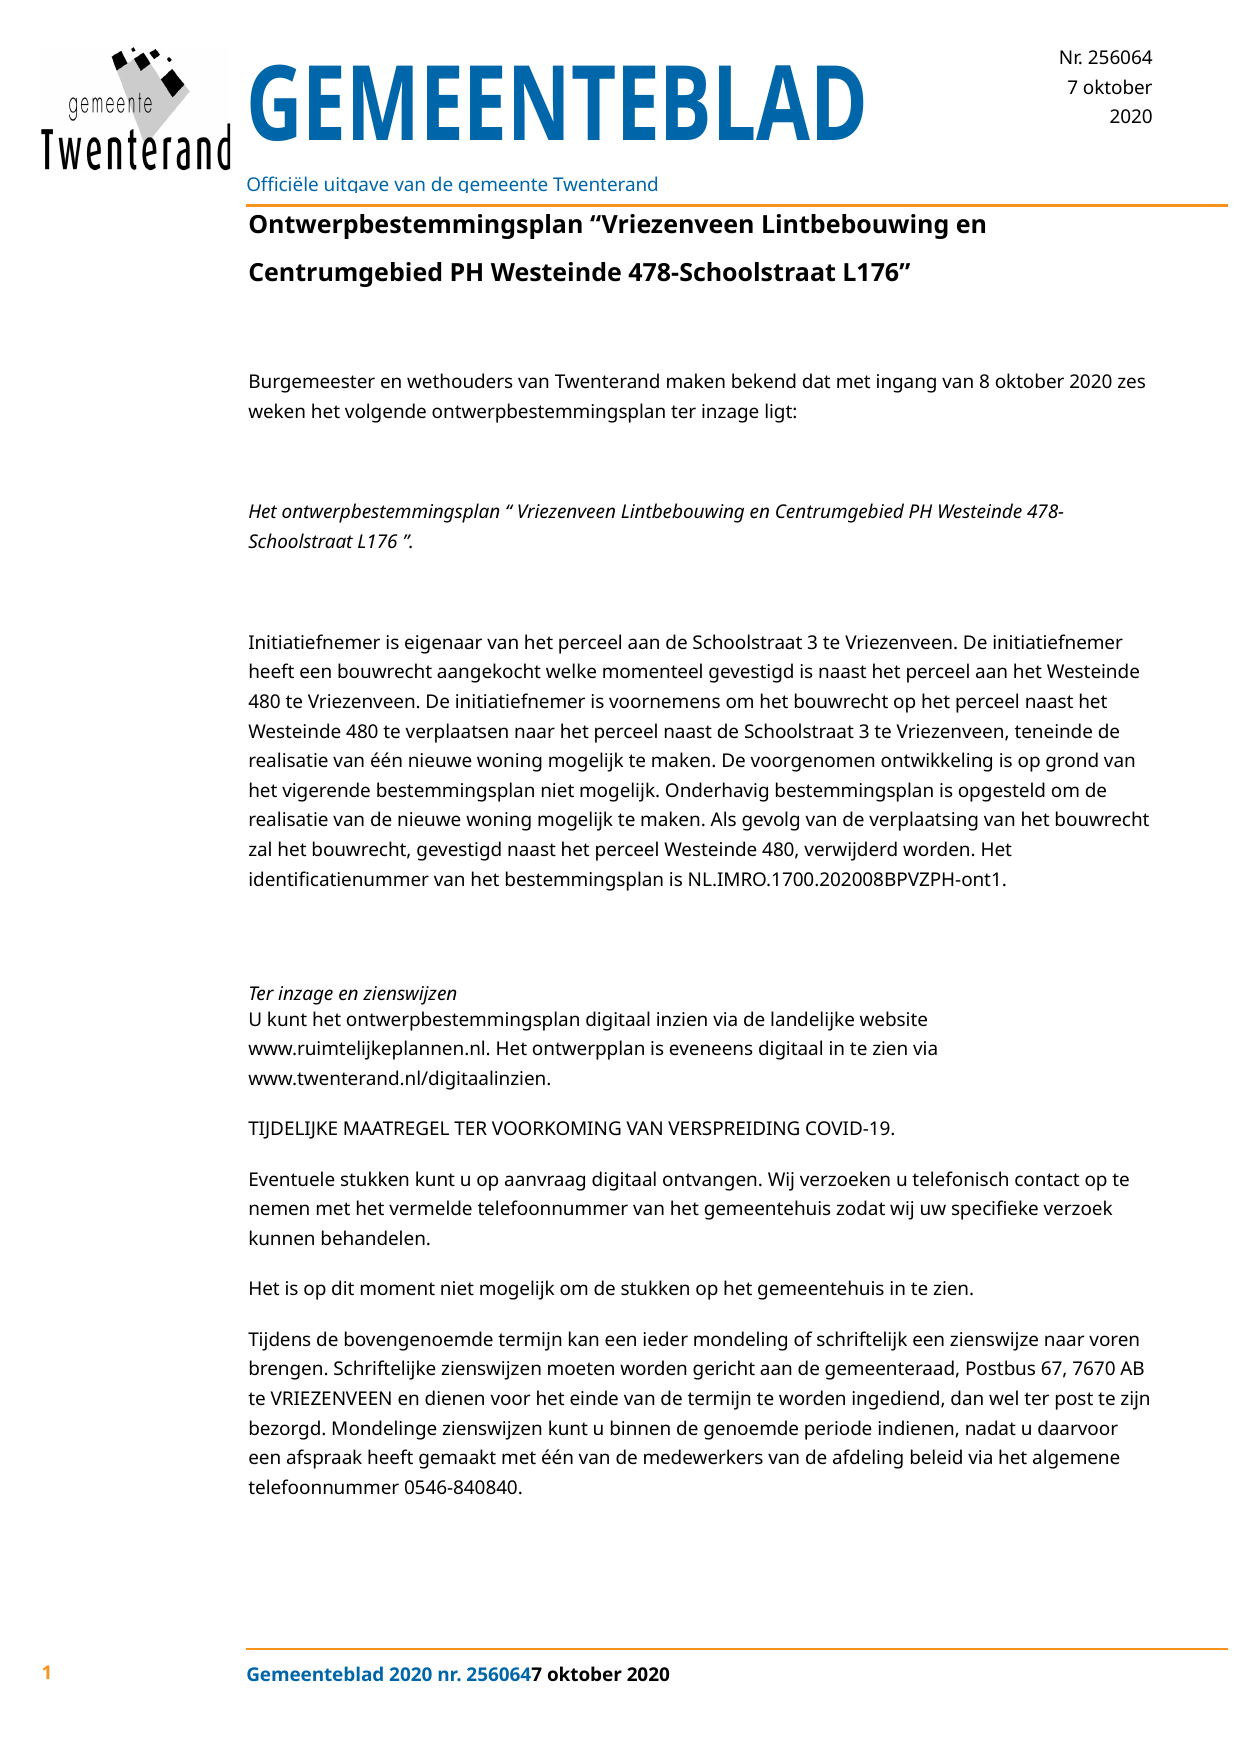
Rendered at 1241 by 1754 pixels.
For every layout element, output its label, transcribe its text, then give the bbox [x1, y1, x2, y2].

text Het ontwerpbestemmingsplan “ Vriezenveen Lintbebouwing en Centrumgebied PH Westeinde 478-Schoolstraat L176 ”. [248, 499, 1152, 554]
text Burgemeester en wethouders van Twenterand maken bekend dat met ingang van 8 oktober 2020 zes weken het volgende ontwerpbestemmingsplan ter inzage ligt: [248, 368, 1152, 424]
text TIJDELIJKE MAATREGEL TER VOORKOMING VAN VERSPREIDING COVID-19. [248, 1116, 1152, 1141]
text Initiatiefnemer is eigenaar van het perceel aan de Schoolstraat 3 te Vriezenveen. De initiatiefnemer heeft een bouwrecht aangekocht welke momenteel gevestigd is naast het perceel aan het Westeinde 480 te Vriezenveen. De initiatiefnemer is voornemens om het bouwrecht op het perceel naast het Westeinde 480 te verplaatsen naar het perceel naast de Schoolstraat 3 te Vriezenveen, teneinde de realisatie van één nieuwe woning mogelijk te maken. De voorgenomen ontwikkeling is op grond van het vigerende bestemmingsplan niet mogelijk. Onderhavig bestemmingsplan is opgesteld om de realisatie van de nieuwe woning mogelijk te maken. Als gevolg van de verplaatsing van het bouwrecht zal het bouwrecht, gevestigd naast het perceel Westeinde 480, verwijderd worden. Het identificatienummer van het bestemmingsplan is NL.IMRO.1700.202008BPVZPH-ont1. [248, 629, 1152, 892]
picture [41, 47, 231, 172]
text Ter inzage en zienswijzen [248, 980, 1152, 1006]
text Het is op dit moment niet mogelijk om de stukken op het gemeentehuis in te zien. [248, 1276, 1152, 1301]
text U kunt het ontwerpbestemmingsplan digitaal inzien via de landelijke website www.ruimtelijkeplannen.nl. Het ontwerpplan is eveneens digitaal in te zien via www.twenterand.nl/digitaalinzien. [248, 1006, 1152, 1091]
text Eventuele stukken kunt u op aanvraag digitaal ontvangen. Wij verzoeken u telefonisch contact op te nemen met het vermelde telefoonnummer van het gemeentehuis zodat wij uw specifieke verzoek kunnen behandelen. [248, 1166, 1152, 1251]
text Ontwerpbestemmingsplan “Vriezenveen Lintbebouwing en Centrumgebied PH Westeinde 478-Schoolstraat L176” [248, 207, 1152, 288]
text Tijdens de bovengenoemde termijn kan een ieder mondeling of schriftelijk een zienswijze naar voren brengen. Schriftelijke zienswijzen moeten worden gericht aan de gemeenteraad, Postbus 67, 7670 AB te VRIEZENVEEN en dienen voor het einde van de termijn te worden ingediend, dan wel ter post te zijn bezorgd. Mondelinge zienswijzen kunt u binnen de genoemde periode indienen, nadat u daarvoor een afspraak heeft gemaakt met één van de medewerkers van de afdeling beleid via het algemene telefoonnummer 0546-840840. [248, 1326, 1152, 1499]
